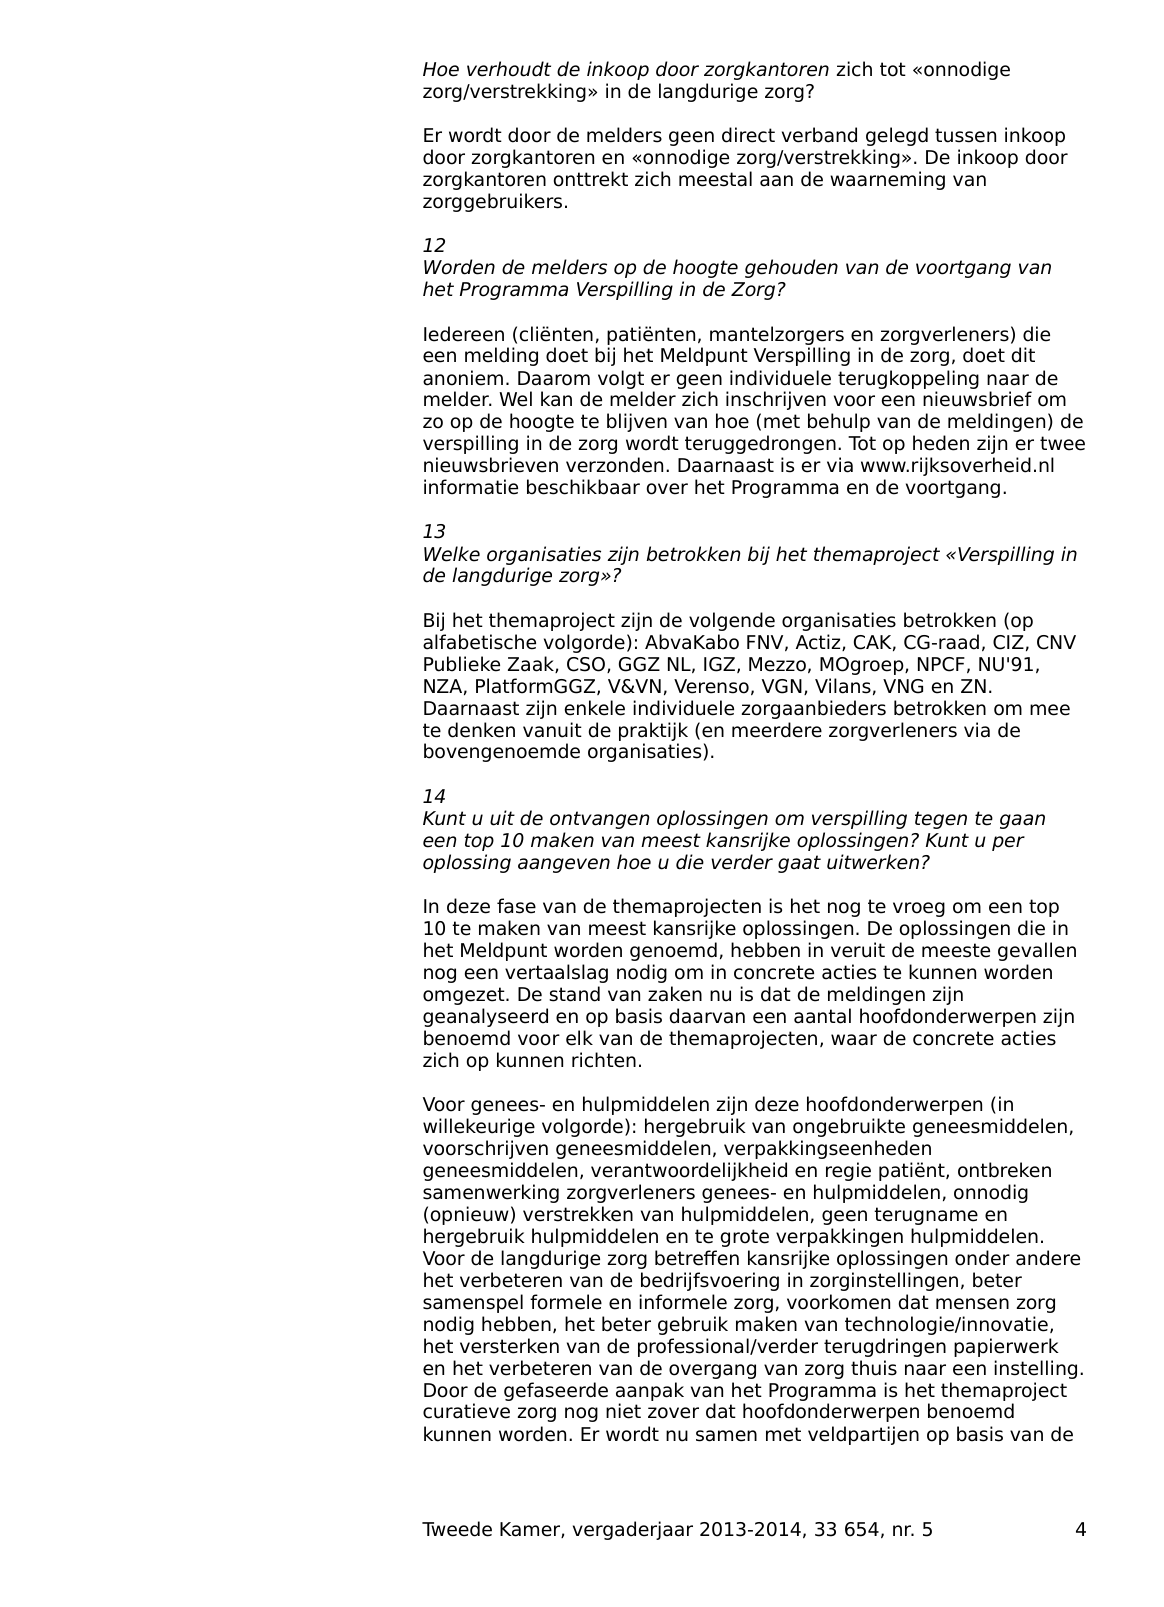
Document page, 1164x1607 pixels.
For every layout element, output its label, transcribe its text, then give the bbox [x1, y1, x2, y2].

text Kunt u uit de ontvangen oplossingen om verspilling tegen te gaan een top 10 maken van meest kansrijke oplossingen? Kunt u per oplossing aangeven hoe u die verder gaat uitwerken? [422, 808, 1087, 873]
text Er wordt door de melders geen direct verband gelegd tussen inkoop door zorgkantoren en «onnodige zorg/verstrekking». De inkoop door zorgkantoren onttrekt zich meestal aan de waarneming van zorggebruikers. [422, 125, 1087, 213]
text 13 [422, 521, 1087, 543]
text Iedereen (cliënten, patiënten, mantelzorgers en zorgverleners) die een melding doet bij het Meldpunt Verspilling in de zorg, doet dit anoniem. Daarom volgt er geen individuele terugkoppeling naar de melder. Wel kan de melder zich inschrijven voor een nieuwsbrief om zo op de hoogte te blijven van hoe (met behulp van de meldingen) de verspilling in de zorg wordt teruggedrongen. Tot op heden zijn er twee nieuwsbrieven verzonden. Daarnaast is er via www.rijksoverheid.nl informatie beschikbaar over het Programma en de voortgang. [422, 323, 1087, 499]
text In deze fase van de themaprojecten is het nog te vroeg om een top 10 te maken van meest kansrijke oplossingen. De oplossingen die in het Meldpunt worden genoemd, hebben in veruit de meeste gevallen nog een vertaalslag nodig om in concrete acties te kunnen worden omgezet. De stand van zaken nu is dat de meldingen zijn geanalyseerd en op basis daarvan een aantal hoofdonderwerpen zijn benoemd voor elk van de themaprojecten, waar de concrete acties zich op kunnen richten. [422, 896, 1087, 1072]
text Voor genees- en hulpmiddelen zijn deze hoofdonderwerpen (in willekeurige volgorde): hergebruik van ongebruikte geneesmiddelen, voorschrijven geneesmiddelen, verpakkingseenheden geneesmiddelen, verantwoordelijkheid en regie patiënt, ontbreken samenwerking zorgverleners genees- en hulpmiddelen, onnodig (opnieuw) verstrekken van hulpmiddelen, geen terugname en hergebruik hulpmiddelen en te grote verpakkingen hulpmiddelen. Voor de langdurige zorg betreffen kansrijke oplossingen onder andere het verbeteren van de bedrijfsvoering in zorginstellingen, beter samenspel formele en informele zorg, voorkomen dat mensen zorg nodig hebben, het beter gebruik maken van technologie/innovatie, het versterken van de professional/verder terugdringen papierwerk en het verbeteren van de overgang van zorg thuis naar een instelling. Door de gefaseerde aanpak van het Programma is het themaproject curatieve zorg nog niet zover dat hoofdonderwerpen benoemd kunnen worden. Er wordt nu samen met veldpartijen op basis van de [422, 1094, 1087, 1445]
text 14 [422, 786, 1087, 808]
text 12 [422, 235, 1087, 257]
text Bij het themaproject zijn de volgende organisaties betrokken (op alfabetische volgorde): AbvaKabo FNV, Actiz, CAK, CG-raad, CIZ, CNV Publieke Zaak, CSO, GGZ NL, IGZ, Mezzo, MOgroep, NPCF, NU'91, NZA, PlatformGGZ, V&VN, Verenso, VGN, Vilans, VNG en ZN. Daarnaast zijn enkele individuele zorgaanbieders betrokken om mee te denken vanuit de praktijk (en meerdere zorgverleners via de bovengenoemde organisaties). [422, 609, 1087, 763]
text Hoe verhoudt de inkoop door zorgkantoren zich tot «onnodige zorg/verstrekking» in de langdurige zorg? [422, 59, 1087, 103]
text Welke organisaties zijn betrokken bij het themaproject «Verspilling in de langdurige zorg»? [422, 543, 1087, 587]
text Worden de melders op de hoogte gehouden van de voortgang van het Programma Verspilling in de Zorg? [422, 257, 1087, 301]
